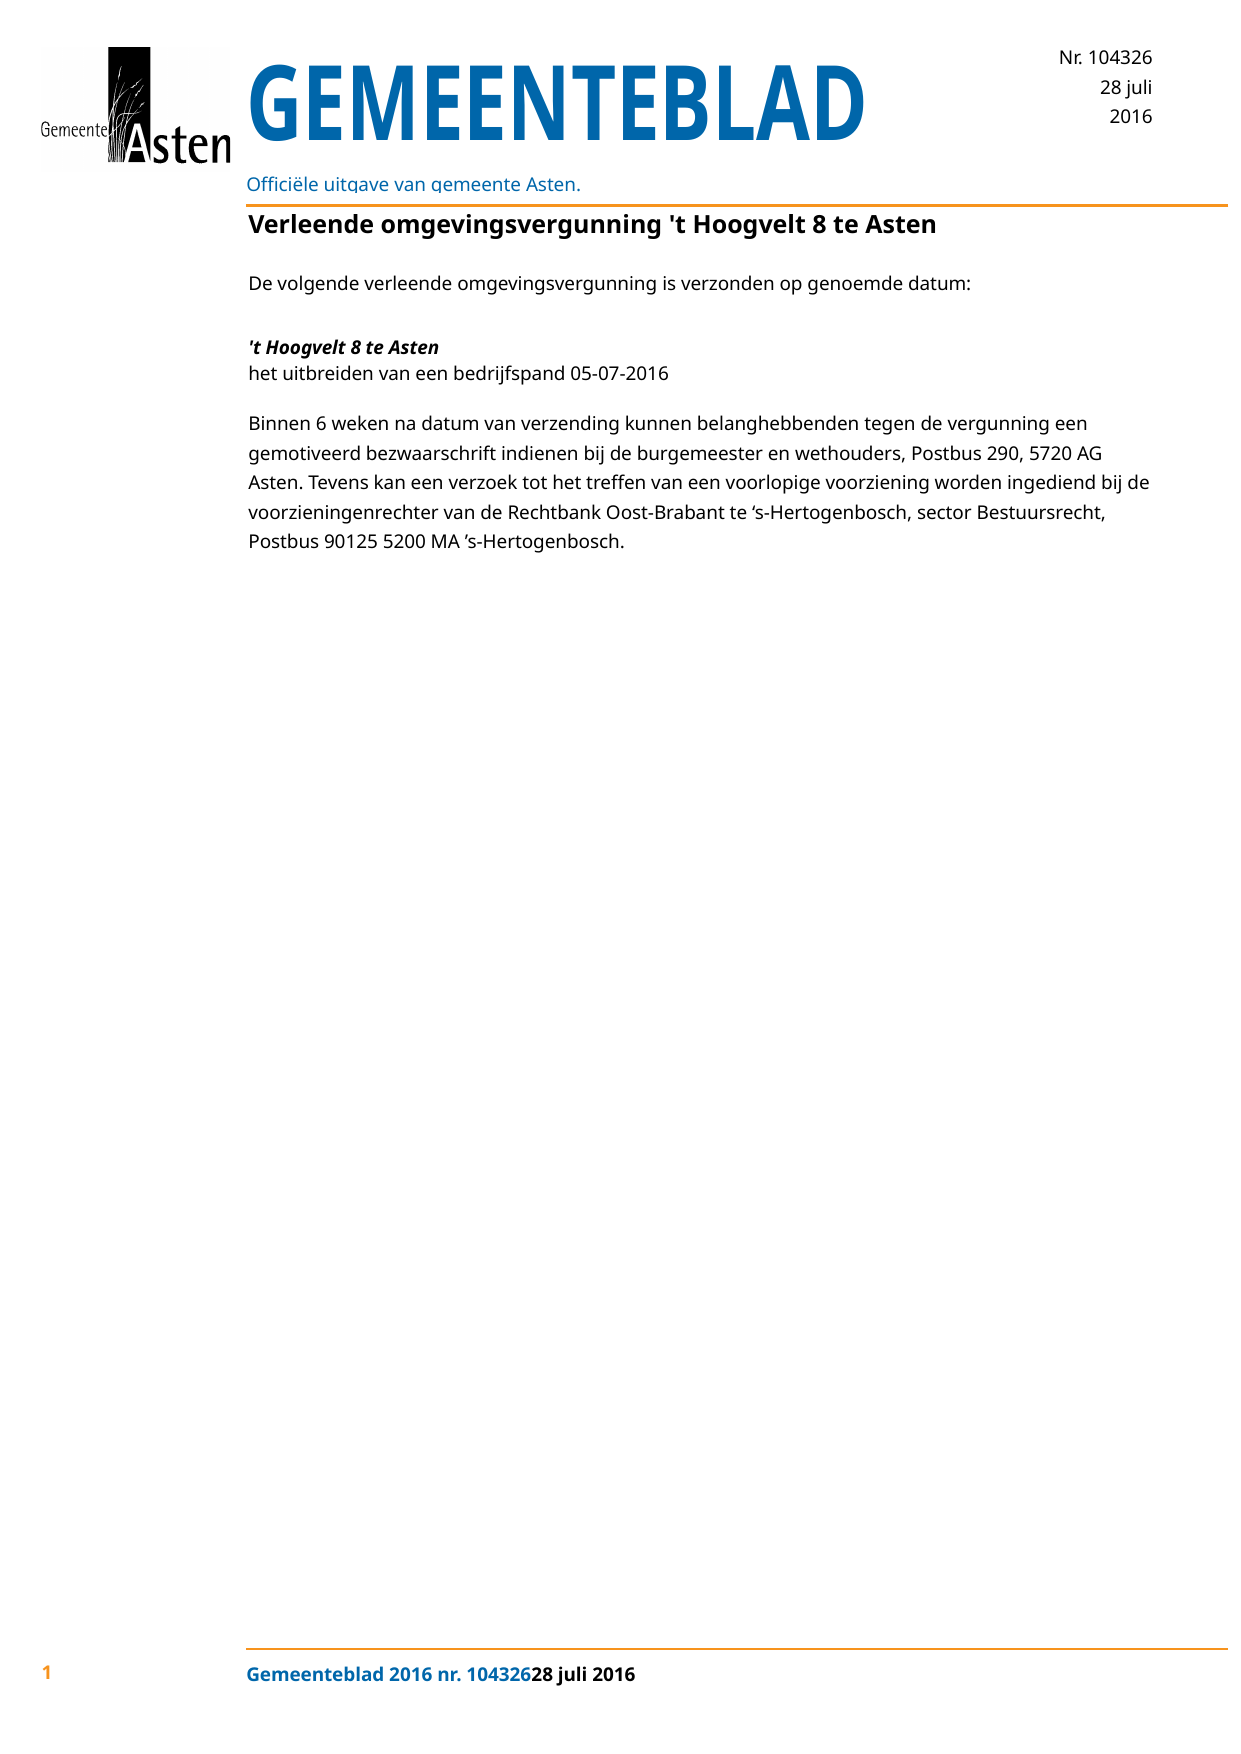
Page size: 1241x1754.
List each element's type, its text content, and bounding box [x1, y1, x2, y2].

text 't Hoogvelt 8 te Asten [248, 334, 1152, 360]
text Binnen 6 weken na datum van verzending kunnen belanghebbenden tegen de vergunning een gemotiveerd bezwaarschrift indienen bij de burgemeester en wethouders, Postbus 290, 5720 AG Asten. Tevens kan een verzoek tot het treffen van een voorlopige voorziening worden ingediend bij de voorzieningenrechter van de Rechtbank Oost-Brabant te ‘s-Hertogenbosch, sector Bestuursrecht, Postbus 90125 5200 MA ’s-Hertogenbosch. [248, 410, 1152, 554]
text De volgende verleende omgevingsvergunning is verzonden op genoemde datum: [248, 270, 1152, 296]
picture [41, 47, 231, 172]
text Verleende omgevingsvergunning 't Hoogvelt 8 te Asten [248, 207, 1152, 241]
text het uitbreiden van een bedrijfspand 05-07-2016 [248, 360, 1152, 386]
